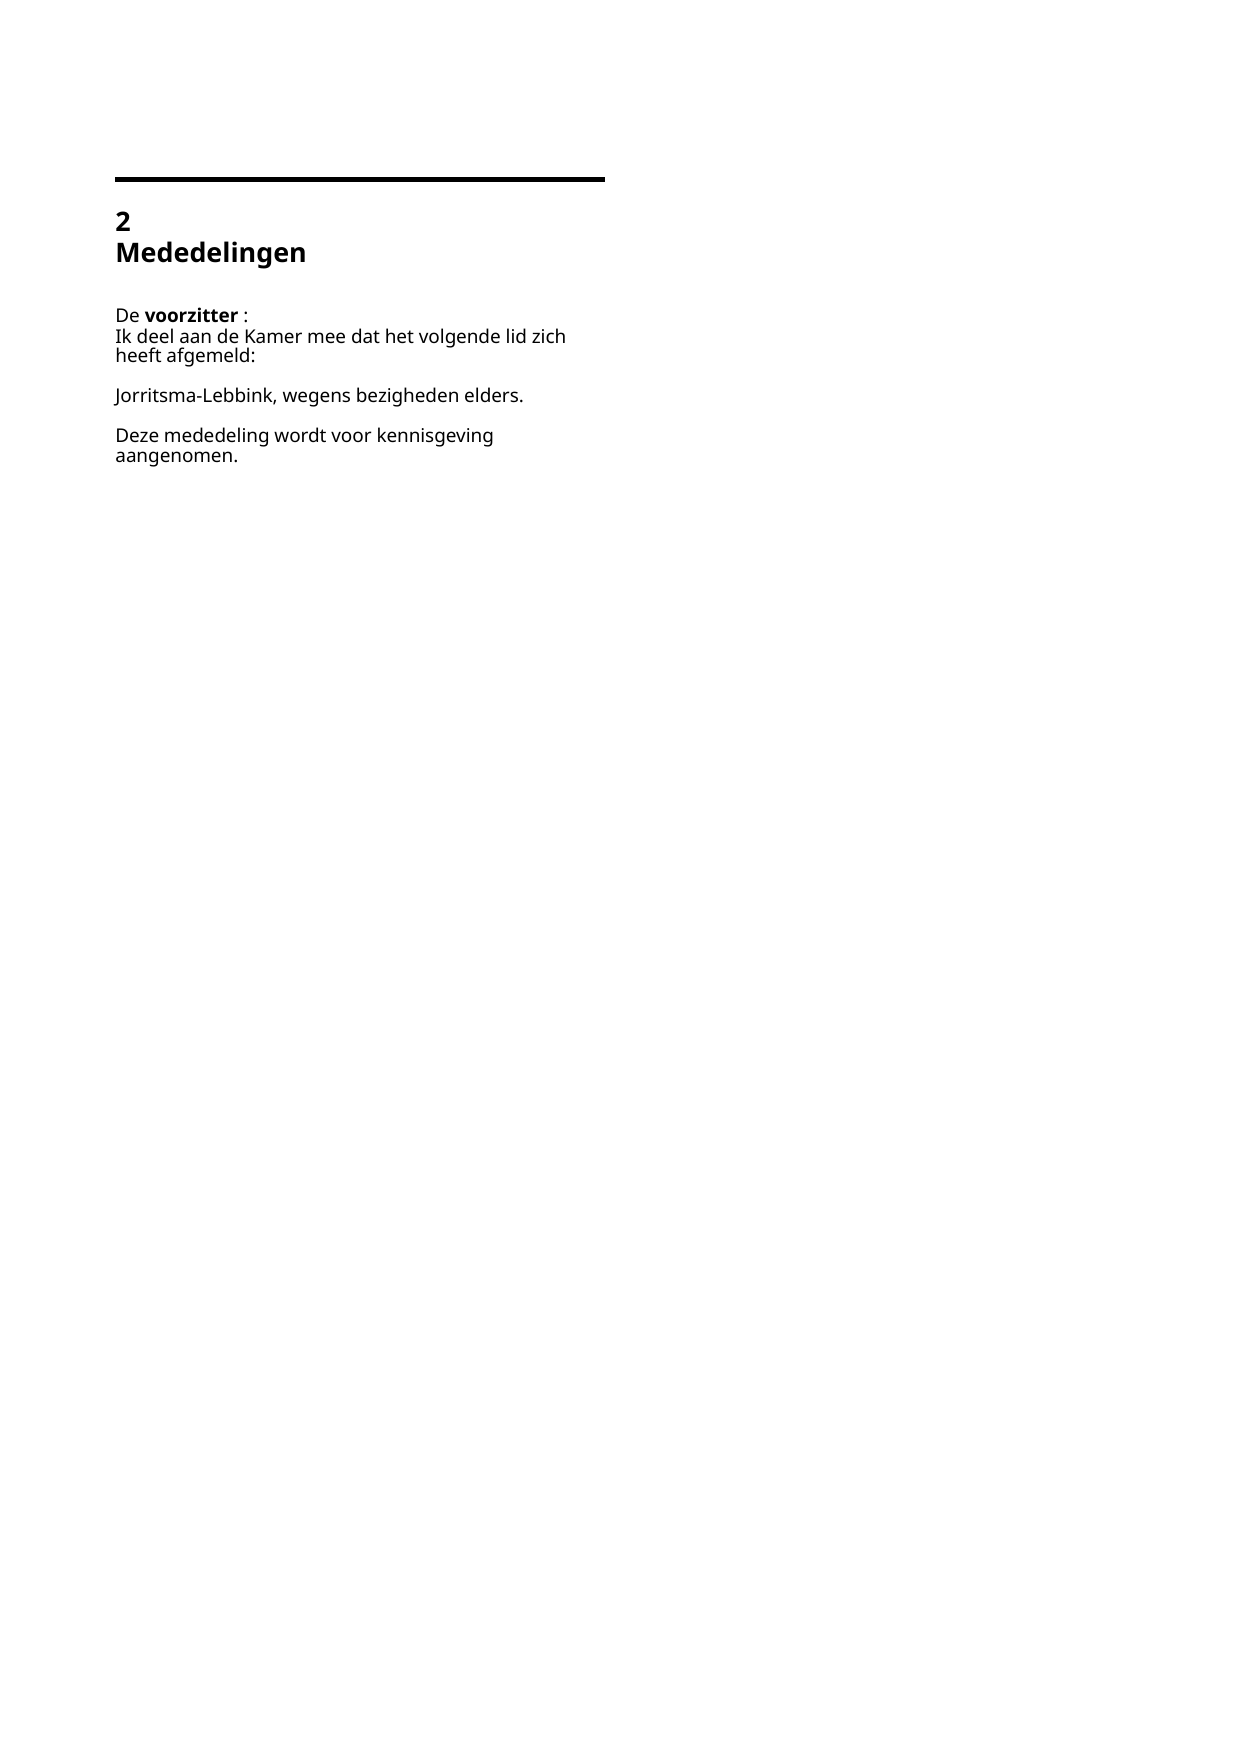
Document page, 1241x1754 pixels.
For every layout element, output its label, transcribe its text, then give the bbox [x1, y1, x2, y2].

text De voorzitter : [115, 302, 605, 328]
text 2 [115, 203, 605, 239]
text Mededelingen [115, 239, 605, 283]
text Jorritsma-Lebbink, wegens bezigheden elders. [115, 387, 605, 407]
text Ik deel aan de Kamer mee dat het volgende lid zich heeft afgemeld: [115, 328, 605, 367]
text Deze mededeling wordt voor kennisgeving aangenomen. [115, 427, 605, 466]
